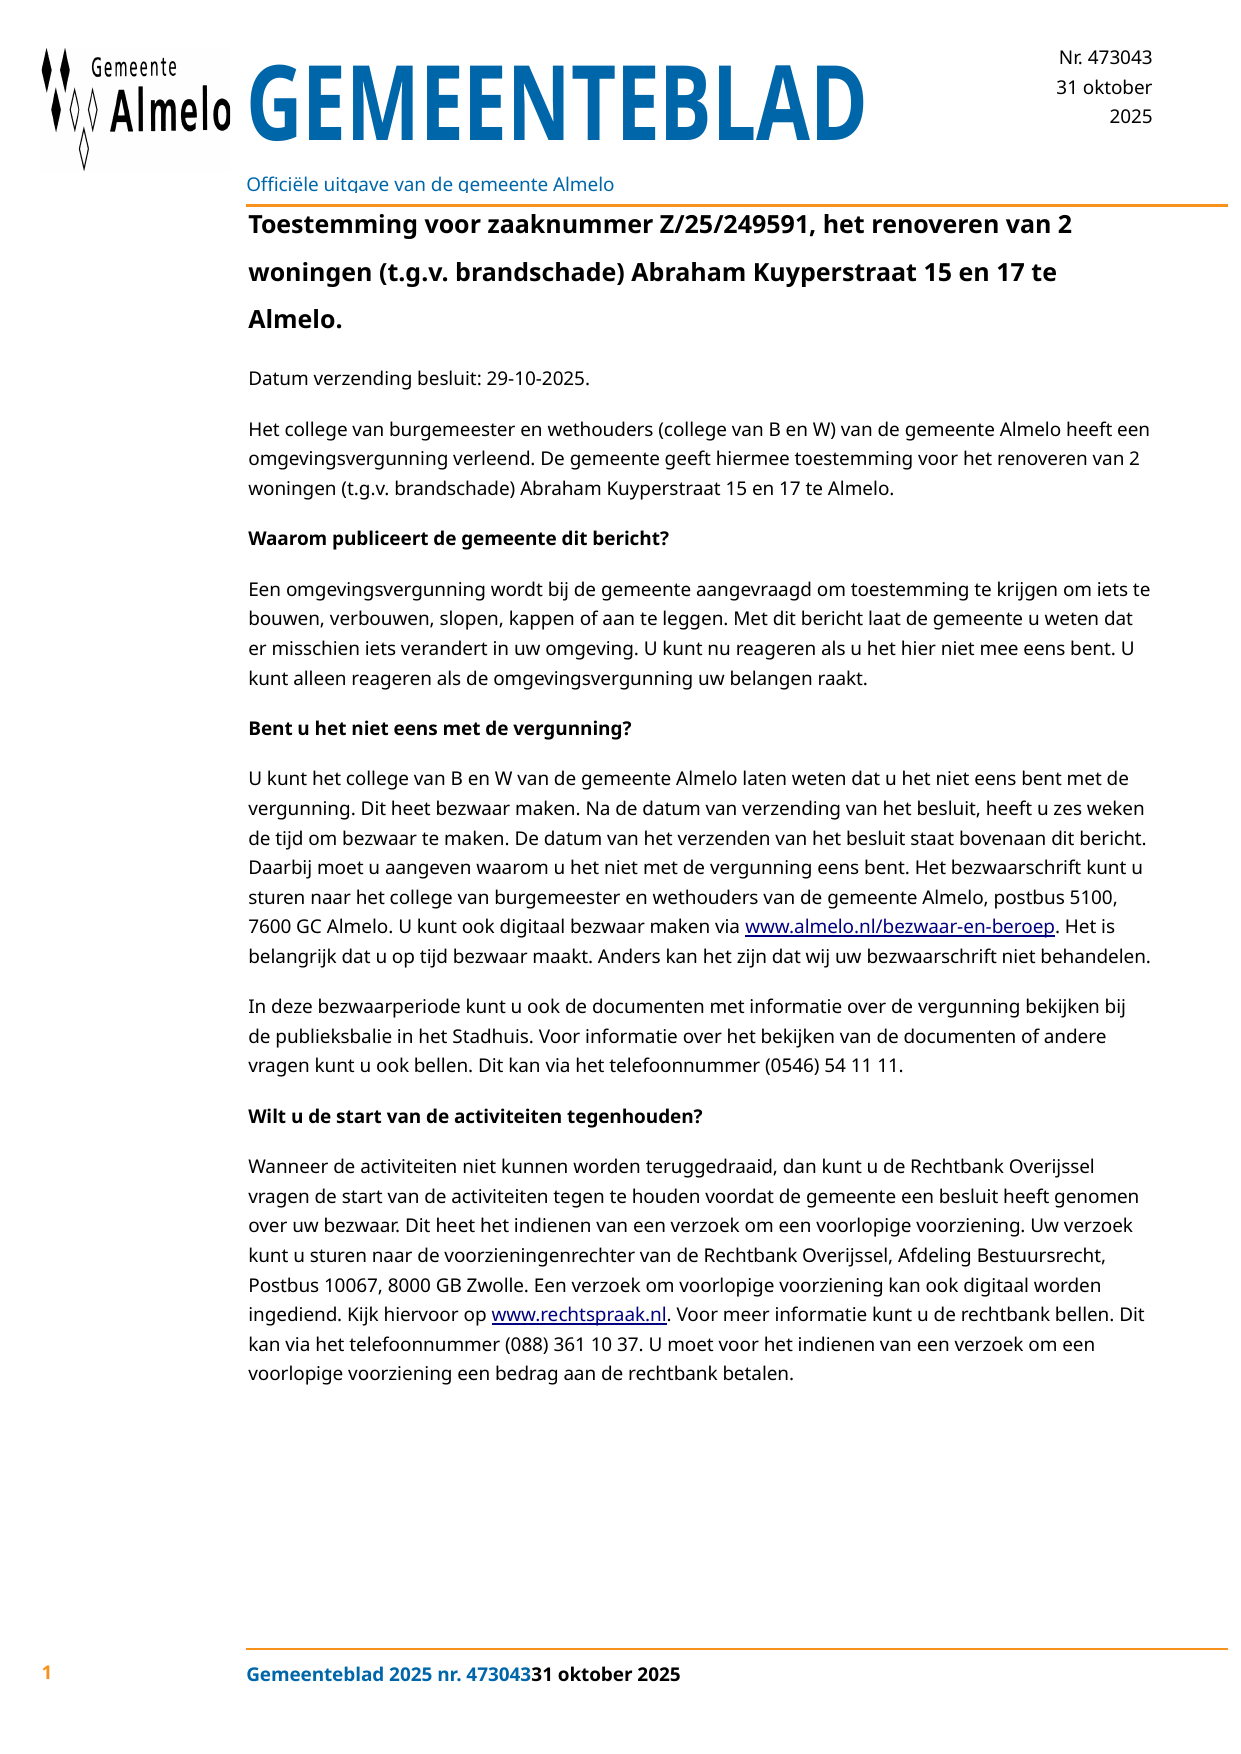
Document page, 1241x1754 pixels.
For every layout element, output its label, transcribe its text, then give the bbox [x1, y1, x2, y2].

text Bent u het niet eens met de vergunning? [248, 715, 1152, 741]
text Het college van burgemeester en wethouders (college van B en W) van de gemeente Almelo heeft een omgevingsvergunning verleend. De gemeente geeft hiermee toestemming voor het renoveren van 2 woningen (t.g.v. brandschade) Abraham Kuyperstraat 15 en 17 te Almelo. [248, 416, 1152, 501]
text Een omgevingsvergunning wordt bij de gemeente aangevraagd om toestemming te krijgen om iets te bouwen, verbouwen, slopen, kappen of aan te leggen. Met dit bericht laat de gemeente u weten dat er misschien iets verandert in uw omgeving. U kunt nu reageren als u het hier niet mee eens bent. U kunt alleen reageren als de omgevingsvergunning uw belangen raakt. [248, 576, 1152, 690]
text Waarom publiceert de gemeente dit bericht? [248, 526, 1152, 551]
text Toestemming voor zaaknummer Z/25/249591, het renoveren van 2 woningen (t.g.v. brandschade) Abraham Kuyperstraat 15 en 17 te Almelo. [248, 207, 1152, 336]
text In deze bezwaarperiode kunt u ook de documenten met informatie over de vergunning bekijken bij de publieksbalie in het Stadhuis. Voor informatie over het bekijken van de documenten of andere vragen kunt u ook bellen. Dit kan via het telefoonnummer (0546) 54 11 11. [248, 993, 1152, 1078]
text Datum verzending besluit: 29-10-2025. [248, 366, 1152, 391]
text Wilt u de start van de activiteiten tegenhouden? [248, 1103, 1152, 1129]
text U kunt het college van B en W van de gemeente Almelo laten weten dat u het niet eens bent met de vergunning. Dit heet bezwaar maken. Na de datum van verzending van het besluit, heeft u zes weken de tijd om bezwaar te maken. De datum van het verzenden van het besluit staat bovenaan dit bericht. Daarbij moet u aangeven waarom u het niet met de vergunning eens bent. Het bezwaarschrift kunt u sturen naar het college van burgemeester en wethouders van de gemeente Almelo, postbus 5100, 7600 GC Almelo. U kunt ook digitaal bezwaar maken via www.almelo.nl/bezwaar-en-beroep. Het is belangrijk dat u op tijd bezwaar maakt. Anders kan het zijn dat wij uw bezwaarschrift niet behandelen. [248, 766, 1152, 969]
text Wanneer de activiteiten niet kunnen worden teruggedraaid, dan kunt u de Rechtbank Overijssel vragen de start van de activiteiten tegen te houden voordat de gemeente een besluit heeft genomen over uw bezwaar. Dit heet het indienen van een verzoek om een voorlopige voorziening. Uw verzoek kunt u sturen naar de voorzieningenrechter van de Rechtbank Overijssel, Afdeling Bestuursrecht, Postbus 10067, 8000 GB Zwolle. Een verzoek om voorlopige voorziening kan ook digitaal worden ingediend. Kijk hiervoor op www.rechtspraak.nl. Voor meer informatie kunt u de rechtbank bellen. Dit kan via het telefoonnummer (088) 361 10 37. U moet voor het indienen van een verzoek om een voorlopige voorziening een bedrag aan de rechtbank betalen. [248, 1153, 1152, 1386]
picture [41, 47, 231, 172]
